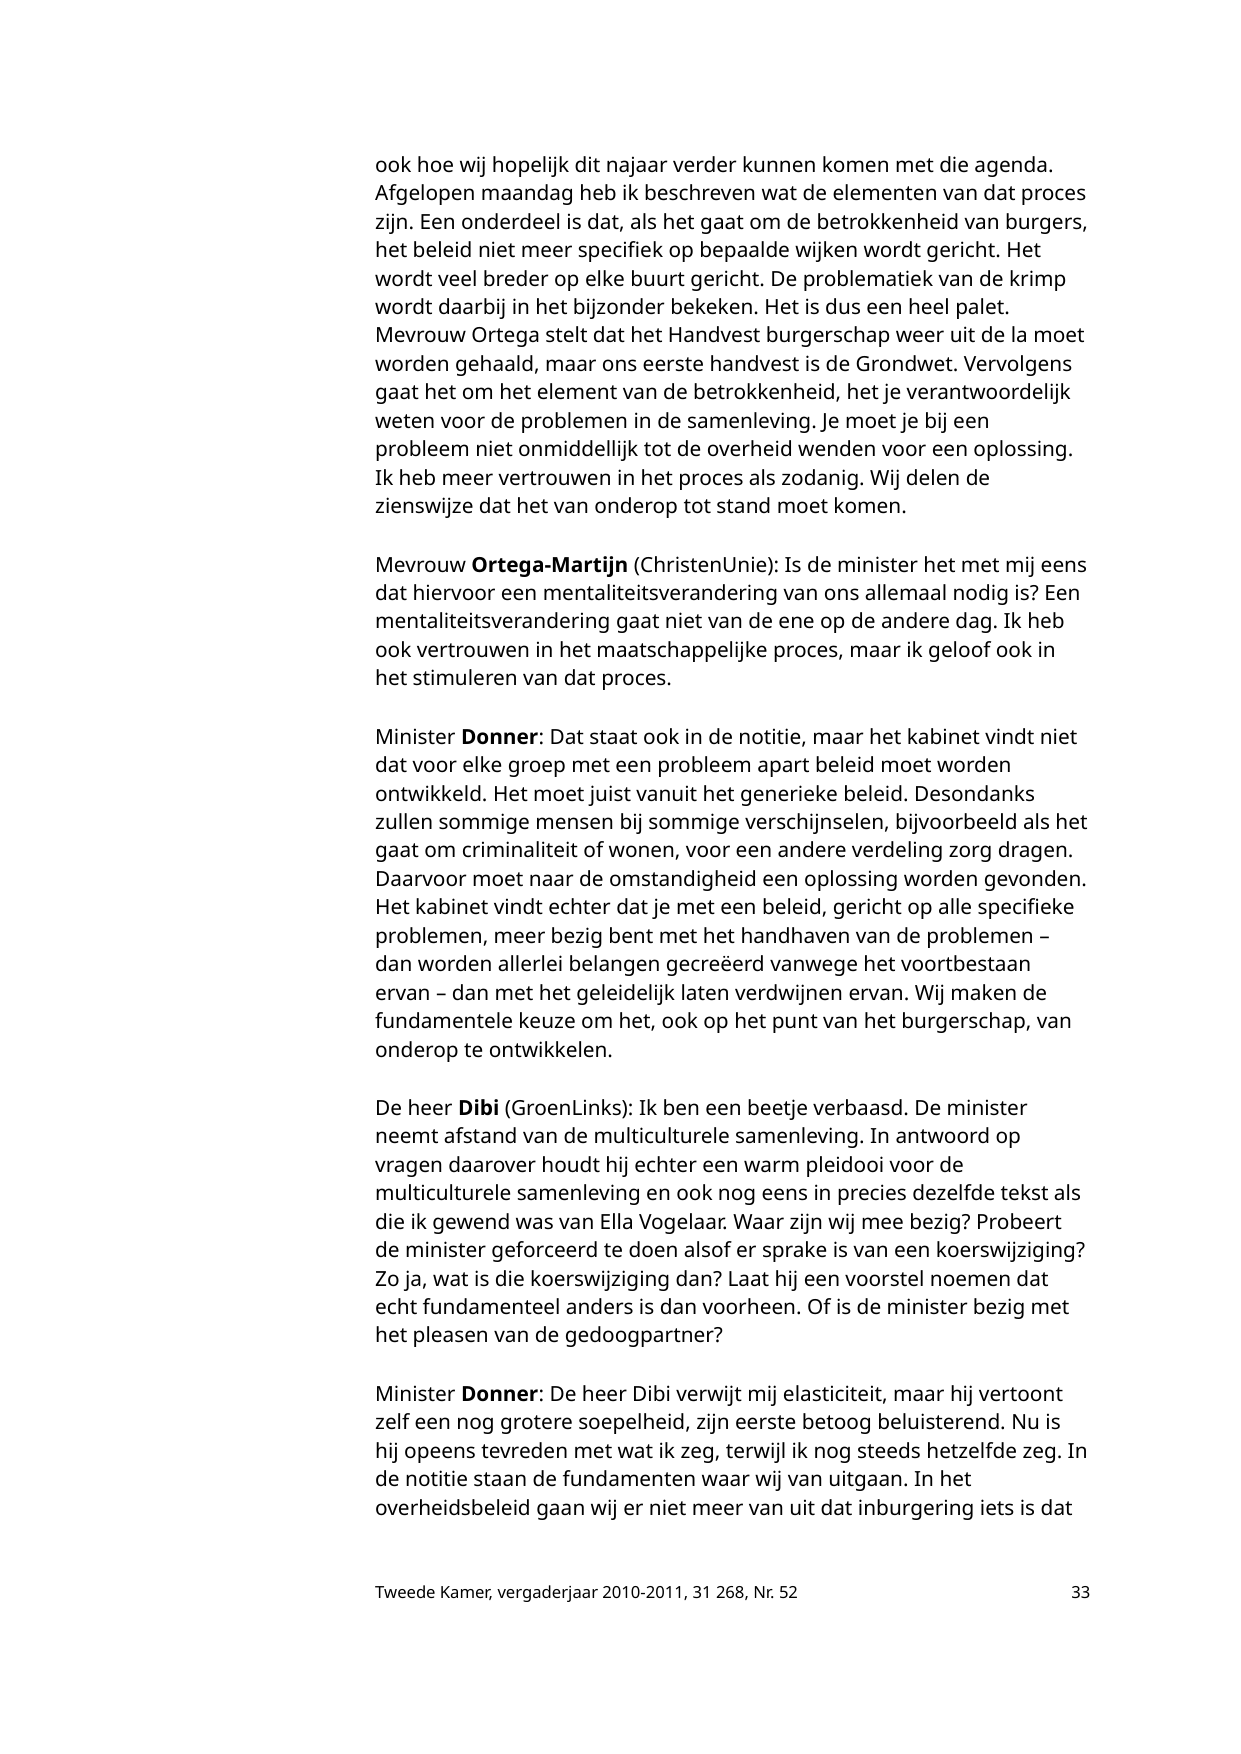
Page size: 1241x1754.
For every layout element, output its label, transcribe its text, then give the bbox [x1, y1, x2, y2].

text ook hoe wij hopelijk dit najaar verder kunnen komen met die agenda. Afgelopen maandag heb ik beschreven wat de elementen van dat proces zijn. Een onderdeel is dat, als het gaat om de betrokkenheid van burgers, het beleid niet meer specifiek op bepaalde wijken wordt gericht. Het wordt veel breder op elke buurt gericht. De problematiek van de krimp wordt daarbij in het bijzonder bekeken. Het is dus een heel palet. Mevrouw Ortega stelt dat het Handvest burgerschap weer uit de la moet worden gehaald, maar ons eerste handvest is de Grondwet. Vervolgens gaat het om het element van de betrokkenheid, het je verantwoordelijk weten voor de problemen in de samenleving. Je moet je bij een probleem niet onmiddellijk tot de overheid wenden voor een oplossing. Ik heb meer vertrouwen in het proces als zodanig. Wij delen de zienswijze dat het van onderop tot stand moet komen. [375, 150, 1090, 520]
text Mevrouw Ortega-Martijn (ChristenUnie): Is de minister het met mij eens dat hiervoor een mentaliteitsverandering van ons allemaal nodig is? Een mentaliteitsverandering gaat niet van de ene op de andere dag. Ik heb ook vertrouwen in het maatschappelijke proces, maar ik geloof ook in het stimuleren van dat proces. [375, 550, 1090, 692]
text Minister Donner: De heer Dibi verwijt mij elasticiteit, maar hij vertoont zelf een nog grotere soepelheid, zijn eerste betoog beluisterend. Nu is hij opeens tevreden met wat ik zeg, terwijl ik nog steeds hetzelfde zeg. In de notitie staan de fundamenten waar wij van uitgaan. In het overheidsbeleid gaan wij er niet meer van uit dat inburgering iets is dat [375, 1379, 1090, 1521]
text Minister Donner: Dat staat ook in de notitie, maar het kabinet vindt niet dat voor elke groep met een probleem apart beleid moet worden ontwikkeld. Het moet juist vanuit het generieke beleid. Desondanks zullen sommige mensen bij sommige verschijnselen, bijvoorbeeld als het gaat om criminaliteit of wonen, voor een andere verdeling zorg dragen. Daarvoor moet naar de omstandigheid een oplossing worden gevonden. Het kabinet vindt echter dat je met een beleid, gericht op alle specifieke problemen, meer bezig bent met het handhaven van de problemen – dan worden allerlei belangen gecreëerd vanwege het voortbestaan ervan – dan met het geleidelijk laten verdwijnen ervan. Wij maken de fundamentele keuze om het, ook op het punt van het burgerschap, van onderop te ontwikkelen. [375, 722, 1090, 1063]
text De heer Dibi (GroenLinks): Ik ben een beetje verbaasd. De minister neemt afstand van de multiculturele samenleving. In antwoord op vragen daarover houdt hij echter een warm pleidooi voor de multiculturele samenleving en ook nog eens in precies dezelfde tekst als die ik gewend was van Ella Vogelaar. Waar zijn wij mee bezig? Probeert de minister geforceerd te doen alsof er sprake is van een koerswijziging? Zo ja, wat is die koerswijziging dan? Laat hij een voorstel noemen dat echt fundamenteel anders is dan voorheen. Of is de minister bezig met het pleasen van de gedoogpartner? [375, 1093, 1090, 1349]
